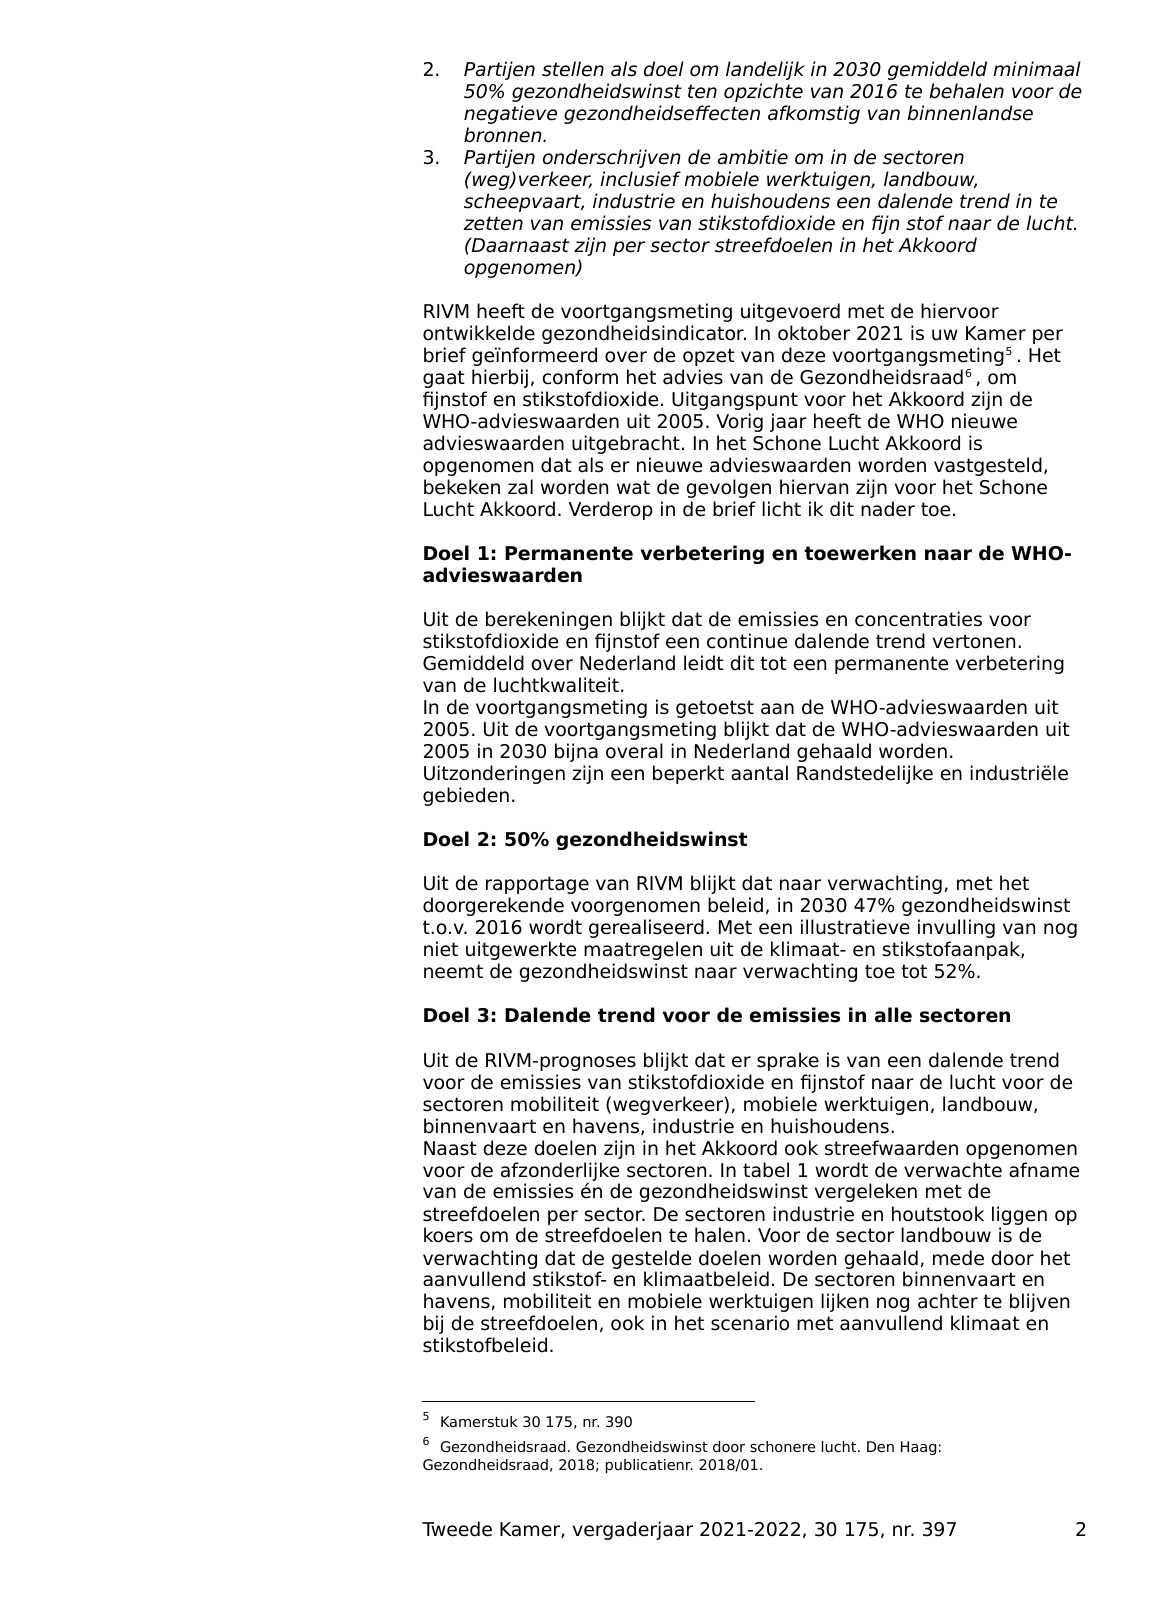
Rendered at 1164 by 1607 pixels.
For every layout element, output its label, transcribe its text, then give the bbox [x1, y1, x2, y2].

subtitle Doel 3: Dalende trend voor de emissies in alle sectoren [422, 1005, 1087, 1027]
text Kamerstuk 30 175, nr. 390 [422, 1410, 1087, 1432]
subtitle Doel 2: 50% gezondheidswinst [422, 829, 1087, 851]
text Uit de rapportage van RIVM blijkt dat naar verwachting, met het doorgerekende voorgenomen beleid, in 2030 47% gezondheidswinst t.o.v. 2016 wordt gerealiseerd. Met een illustratieve invulling van nog niet uitgewerkte maatregelen uit de klimaat- en stikstofaanpak, neemt de gezondheidswinst naar verwachting toe tot 52%. [422, 873, 1087, 983]
text Gezondheidsraad, 2018; publicatienr. 2018/01. [422, 1457, 1087, 1474]
text Naast deze doelen zijn in het Akkoord ook streefwaarden opgenomen voor de afzonderlijke sectoren. In tabel 1 wordt de verwachte afname van de emissies én de gezondheidswinst vergeleken met de streefdoelen per sector. De sectoren industrie en houtstook liggen op koers om de streefdoelen te halen. Voor de sector landbouw is de verwachting dat de gestelde doelen worden gehaald, mede door het aanvullend stikstof- en klimaatbeleid. De sectoren binnenvaart en havens, mobiliteit en mobiele werktuigen lijken nog achter te blijven bij de streefdoelen, ook in het scenario met aanvullend klimaat en stikstofbeleid. [422, 1137, 1087, 1357]
text RIVM heeft de voortgangsmeting uitgevoerd met de hiervoor ontwikkelde gezondheidsindicator. In oktober 2021 is uw Kamer per brief geïnformeerd over de opzet van deze voortgangsmeting. Het gaat hierbij, conform het advies van de Gezondheidsraad, om fijnstof en stikstofdioxide. Uitgangspunt voor het Akkoord zijn de WHO-advieswaarden uit 2005. Vorig jaar heeft de WHO nieuwe advieswaarden uitgebracht. In het Schone Lucht Akkoord is opgenomen dat als er nieuwe advieswaarden worden vastgesteld, bekeken zal worden wat de gevolgen hiervan zijn voor het Schone Lucht Akkoord. Verderop in de brief licht ik dit nader toe. [422, 301, 1087, 521]
text 2. Partijen stellen als doel om landelijk in 2030 gemiddeld minimaal 50% gezondheidswinst ten opzichte van 2016 te behalen voor de negatieve gezondheidseffecten afkomstig van binnenlandse bronnen. [422, 59, 1087, 147]
text Gezondheidsraad. Gezondheidswinst door schonere lucht. Den Haag: [422, 1435, 1087, 1457]
subtitle Doel 1: Permanente verbetering en toewerken naar de WHO-advieswaarden [422, 543, 1087, 587]
text 3. Partijen onderschrijven de ambitie om in de sectoren (weg)verkeer, inclusief mobiele werktuigen, landbouw, scheepvaart, industrie en huishoudens een dalende trend in te zetten van emissies van stikstofdioxide en fijn stof naar de lucht. (Daarnaast zijn per sector streefdoelen in het Akkoord opgenomen) [422, 147, 1087, 279]
text Uit de RIVM-prognoses blijkt dat er sprake is van een dalende trend voor de emissies van stikstofdioxide en fijnstof naar de lucht voor de sectoren mobiliteit (wegverkeer), mobiele werktuigen, landbouw, binnenvaart en havens, industrie en huishoudens. [422, 1049, 1087, 1137]
text In de voortgangsmeting is getoetst aan de WHO-advieswaarden uit 2005. Uit de voortgangsmeting blijkt dat de WHO-advieswaarden uit 2005 in 2030 bijna overal in Nederland gehaald worden. Uitzonderingen zijn een beperkt aantal Randstedelijke en industriële gebieden. [422, 697, 1087, 807]
text Uit de berekeningen blijkt dat de emissies en concentraties voor stikstofdioxide en fijnstof een continue dalende trend vertonen. Gemiddeld over Nederland leidt dit tot een permanente verbetering van de luchtkwaliteit. [422, 609, 1087, 697]
